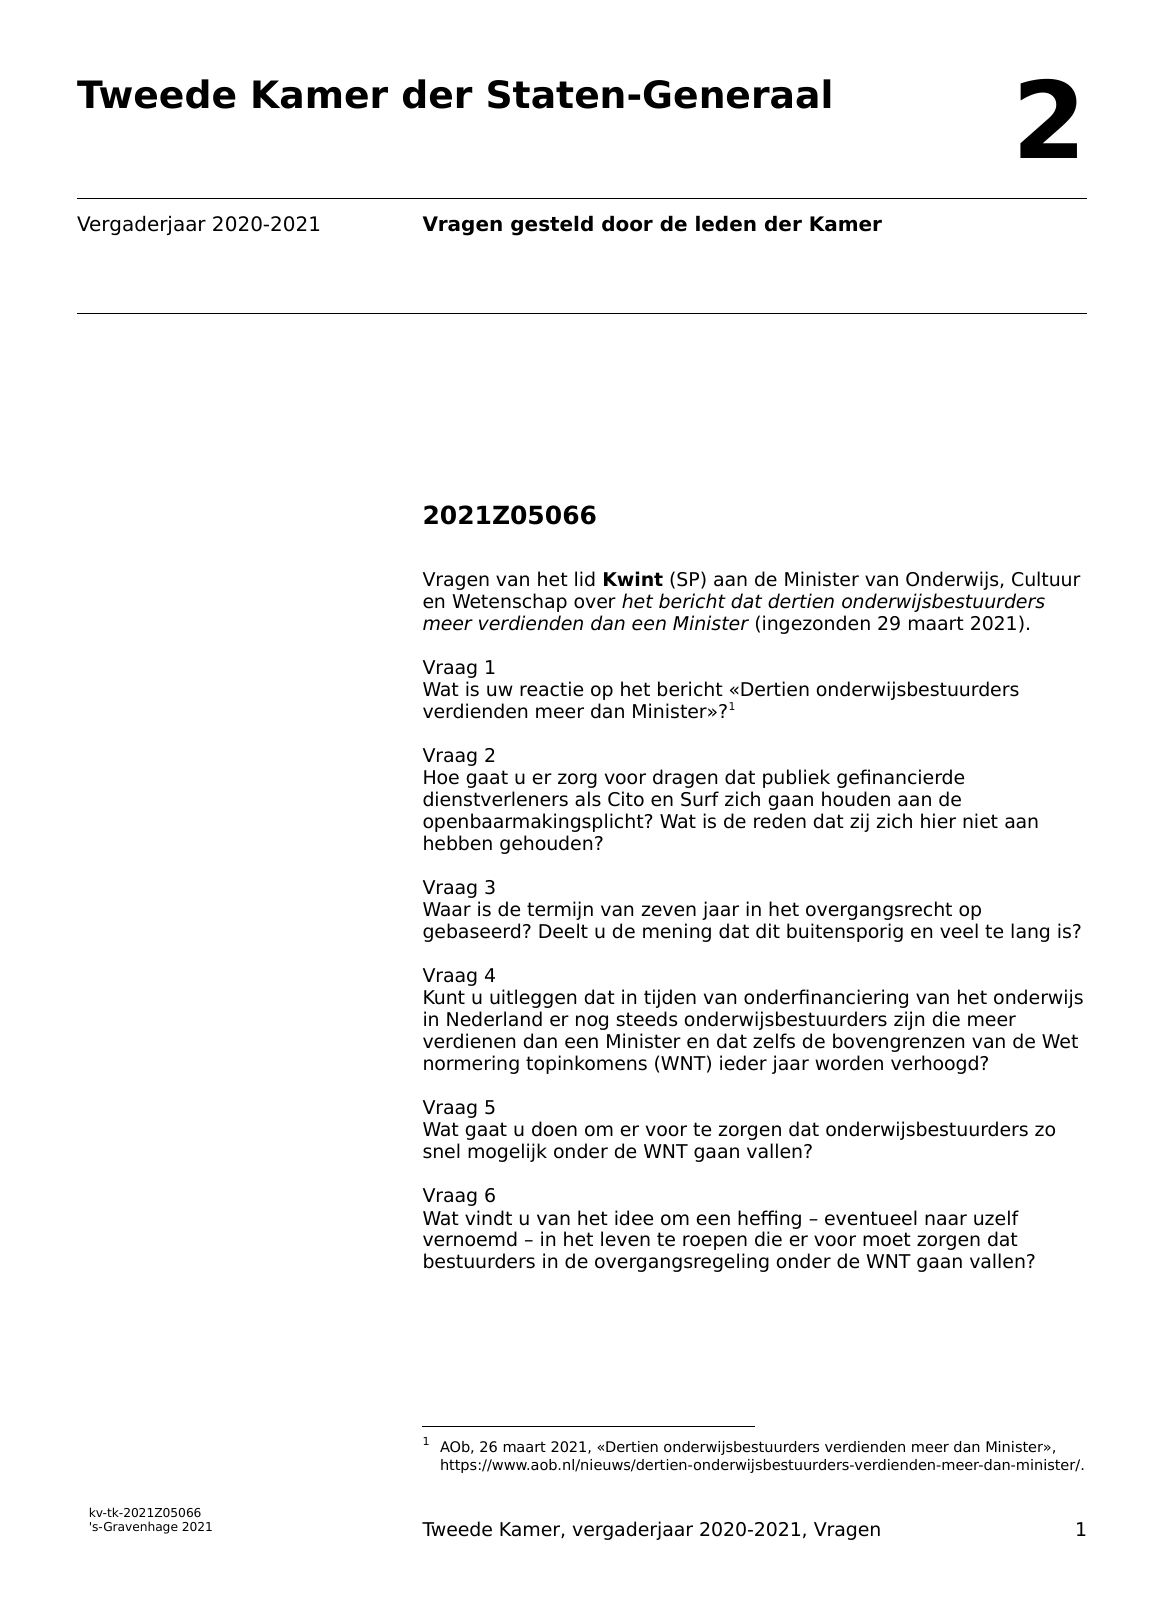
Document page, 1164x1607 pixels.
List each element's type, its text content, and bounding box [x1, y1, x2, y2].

text Vraag 4 [422, 965, 1087, 987]
table_header Tweede Kamer der Staten-Generaal [77, 59, 886, 198]
text Hoe gaat u er zorg voor dragen dat publiek gefinancierde dienstverleners als Cito en Surf zich gaan houden aan de openbaarmakingsplicht? Wat is de reden dat zij zich hier niet aan hebben gehouden? [422, 767, 1087, 855]
text Kunt u uitleggen dat in tijden van onderfinanciering van het onderwijs in Nederland er nog steeds onderwijsbestuurders zijn die meer verdienen dan een Minister en dat zelfs de bovengrenzen van de Wet normering topinkomens (WNT) ieder jaar worden verhoogd? [422, 987, 1087, 1075]
text Vraag 2 [422, 745, 1087, 767]
text kv-tk-2021Z05066 [88, 1506, 323, 1520]
text 's-Gravenhage 2021 [88, 1520, 323, 1534]
text Vraag 5 [422, 1097, 1087, 1119]
table_cell Vergaderjaar 2020-2021 [77, 199, 422, 313]
text 2021Z05066 [422, 501, 1087, 531]
text Waar is de termijn van zeven jaar in het overgangsrecht op gebaseerd? Deelt u de mening dat dit buitensporig en veel te lang is? [422, 899, 1087, 943]
text Wat gaat u doen om er voor te zorgen dat onderwijsbestuurders zo snel mogelijk onder de WNT gaan vallen? [422, 1119, 1087, 1163]
table_header 2 [886, 59, 1087, 198]
text Vraag 1 [422, 657, 1087, 679]
text Vraag 3 [422, 877, 1087, 899]
text Vragen van het lid Kwint (SP) aan de Minister van Onderwijs, Cultuur en Wetenschap over het bericht dat dertien onderwijsbestuurders meer verdienden dan een Minister (ingezonden 29 maart 2021). [422, 569, 1087, 635]
table_cell Vragen gesteld door de leden der Kamer [422, 199, 1087, 313]
text Vraag 6 [422, 1185, 1087, 1207]
text Wat is uw reactie op het bericht «Dertien onderwijsbestuurders verdienden meer dan Minister»? [422, 679, 1087, 723]
text Wat vindt u van het idee om een heffing – eventueel naar uzelf vernoemd – in het leven te roepen die er voor moet zorgen dat bestuurders in de overgangsregeling onder de WNT gaan vallen? [422, 1207, 1087, 1273]
text AOb, 26 maart 2021, «Dertien onderwijsbestuurders verdienden meer dan Minister», https://www.aob.nl/nieuws/dertien-onderwijsbestuurders-verdienden-meer-dan-minister/. [422, 1435, 1087, 1474]
